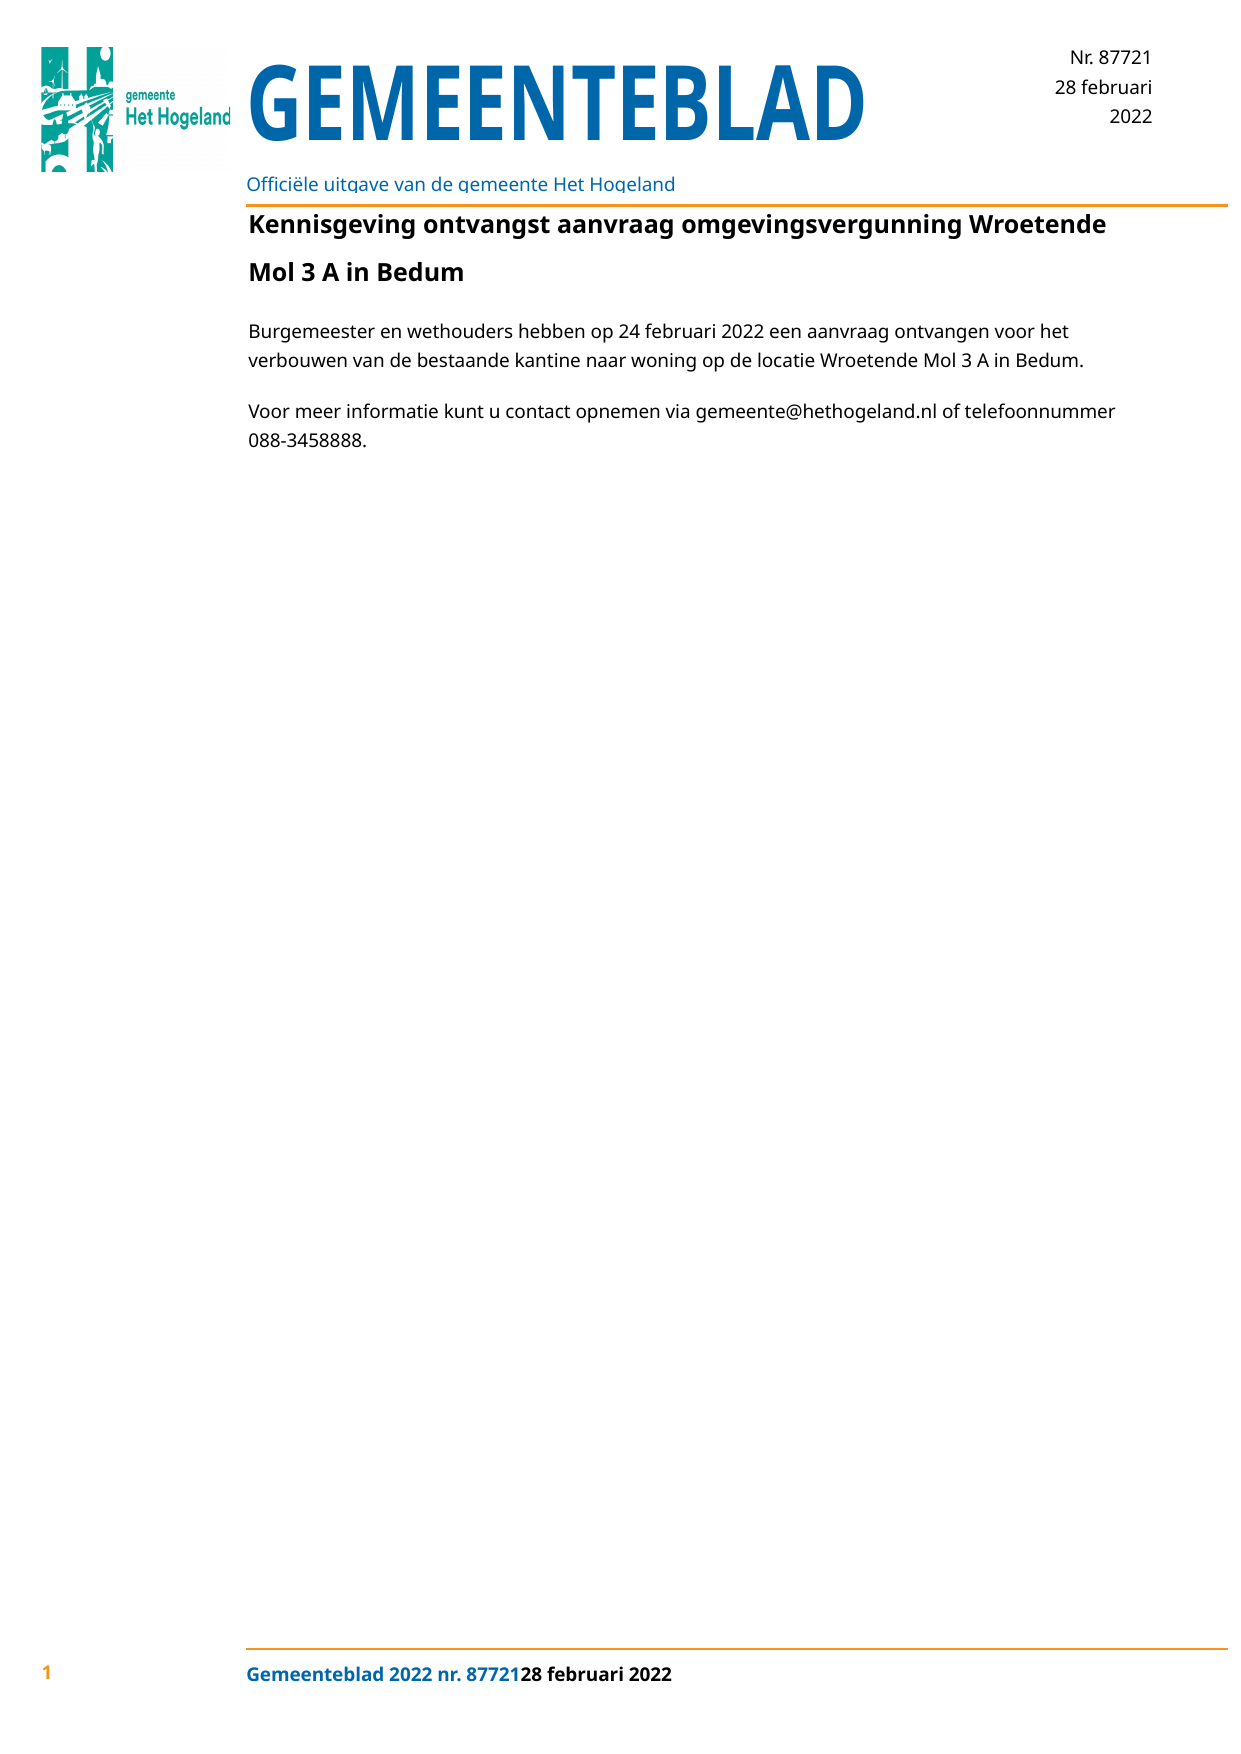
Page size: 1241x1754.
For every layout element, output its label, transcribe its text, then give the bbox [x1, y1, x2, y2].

picture [41, 47, 231, 172]
text Voor meer informatie kunt u contact opnemen via gemeente@hethogeland.nl of telefoonnummer 088-3458888. [248, 398, 1152, 453]
text Kennisgeving ontvangst aanvraag omgevingsvergunning Wroetende Mol 3 A in Bedum [248, 207, 1152, 288]
text Burgemeester en wethouders hebben op 24 februari 2022 een aanvraag ontvangen voor het verbouwen van de bestaande kantine naar woning op de locatie Wroetende Mol 3 A in Bedum. [248, 318, 1152, 373]
